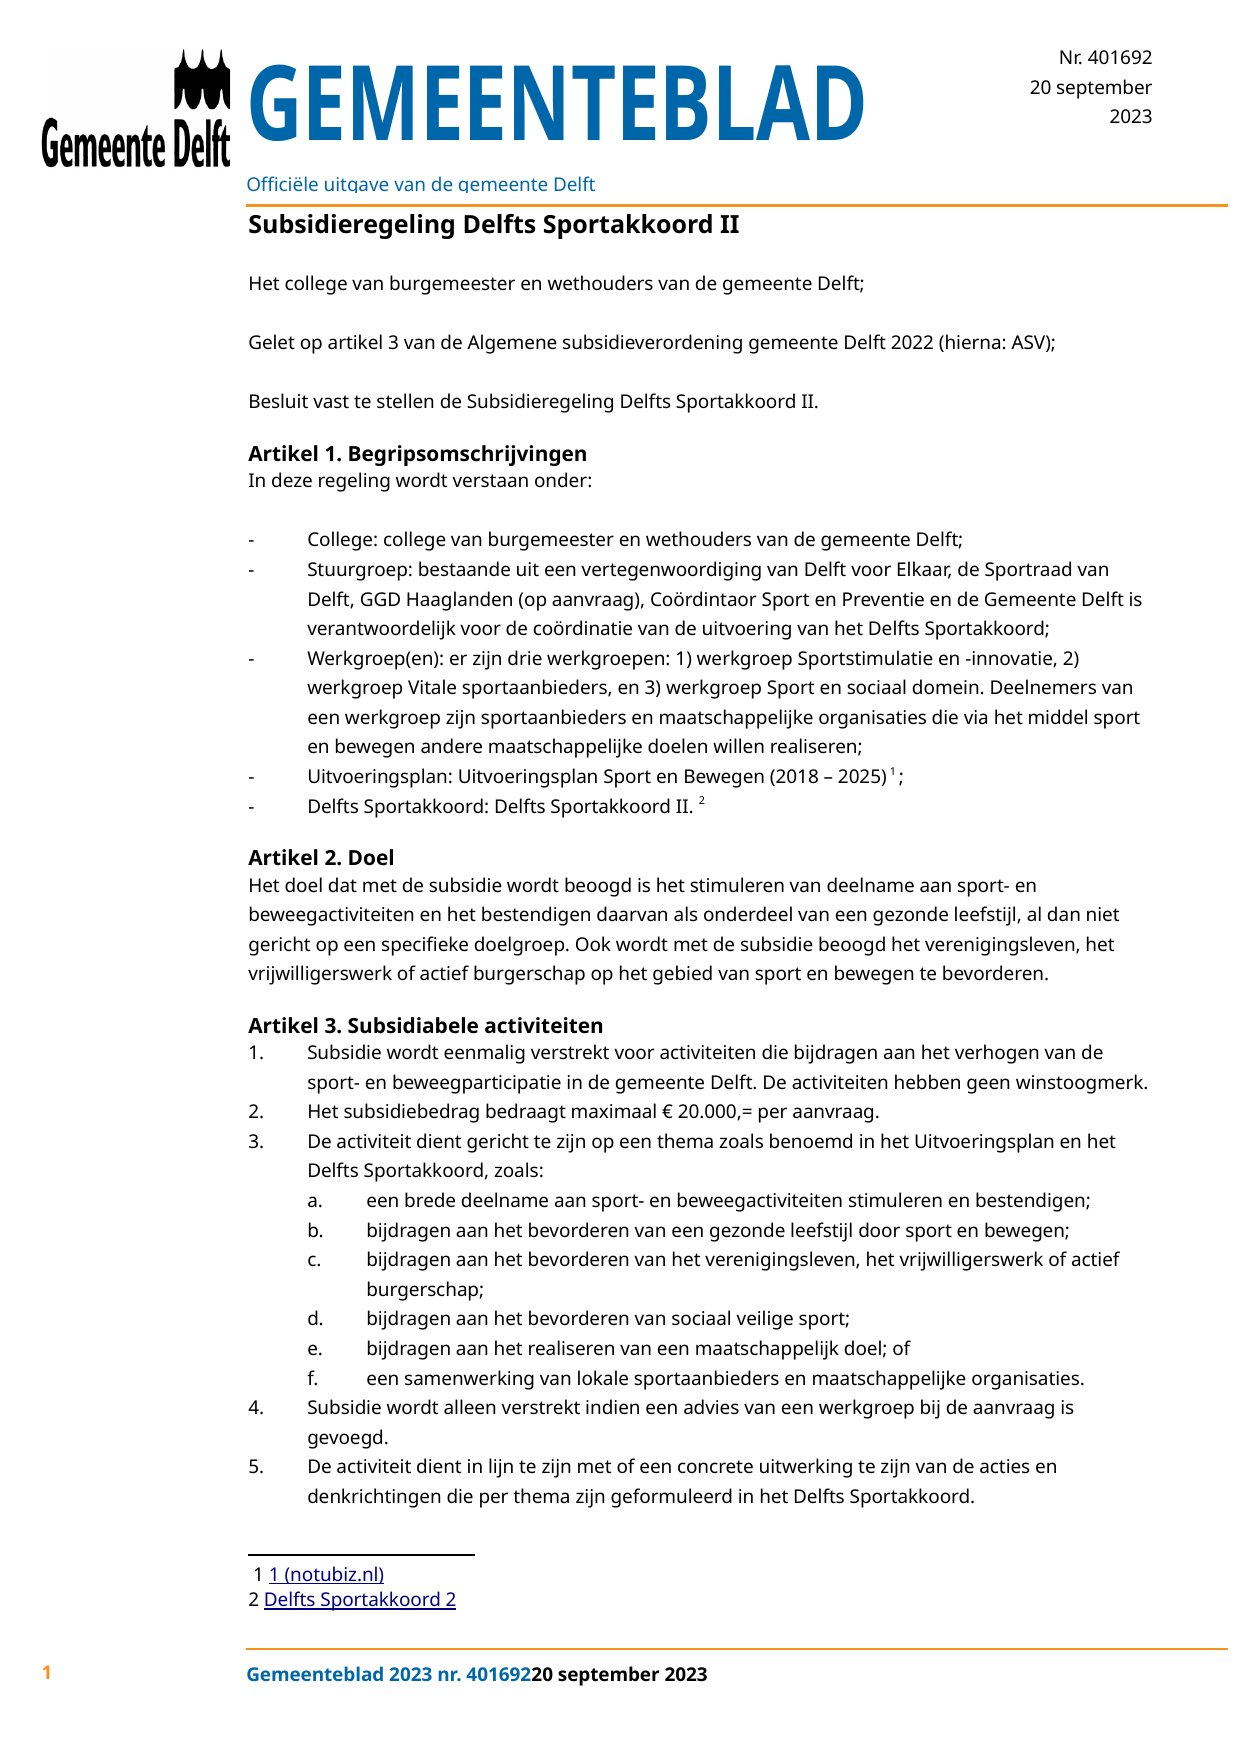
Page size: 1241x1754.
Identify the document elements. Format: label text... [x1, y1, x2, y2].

list bijdragen aan het bevorderen van een gezonde leefstijl door sport en bewegen; [307, 1217, 1152, 1243]
list een samenwerking van lokale sportaanbieders en maatschappelijke organisaties. [307, 1365, 1152, 1391]
text In deze regeling wordt verstaan onder: [248, 467, 1152, 493]
picture [41, 47, 231, 172]
list Uitvoeringsplan: Uitvoeringsplan Sport en Bewegen (2018 – 2025); [248, 763, 1152, 789]
list Delfts Sportakkoord: Delfts Sportakkoord II. [248, 793, 1152, 819]
list Stuurgroep: bestaande uit een vertegenwoordiging van Delft voor Elkaar, de Sportraad van Delft, GGD Haaglanden (op aanvraag), Coördintaor Sport en Preventie en de Gemeente Delft is verantwoordelijk voor de coördinatie van de uitvoering van het Delfts Sportakkoord; [248, 556, 1152, 641]
text Gelet op artikel 3 van de Algemene subsidieverordening gemeente Delft 2022 (hierna: ASV); [248, 329, 1152, 355]
list De activiteit dient in lijn te zijn met of een concrete uitwerking te zijn van de acties en denkrichtingen die per thema zijn geformuleerd in het Delfts Sportakkoord. [248, 1453, 1152, 1509]
text Besluit vast te stellen de Subsidieregeling Delfts Sportakkoord II. [248, 389, 1152, 414]
text Artikel 3. Subsidiabele activiteiten [248, 1011, 1152, 1039]
text Het doel dat met de subsidie wordt beoogd is het stimuleren van deelname aan sport- en beweegactiviteiten en het bestendigen daarvan als onderdeel van een gezonde leefstijl, al dan niet gericht op een specifieke doelgroep. Ook wordt met de subsidie beoogd het verenigingsleven, het vrijwilligerswerk of actief burgerschap op het gebied van sport en bewegen te bevorderen. [248, 872, 1152, 986]
text Artikel 1. Begripsomschrijvingen [248, 439, 1152, 467]
list Werkgroep(en): er zijn drie werkgroepen: 1) werkgroep Sportstimulatie en -innovatie, 2) werkgroep Vitale sportaanbieders, en 3) werkgroep Sport en sociaal domein. Deelnemers van een werkgroep zijn sportaanbieders en maatschappelijke organisaties die via het middel sport en bewegen andere maatschappelijke doelen willen realiseren; [248, 645, 1152, 759]
text Subsidieregeling Delfts Sportakkoord II [248, 207, 1152, 241]
list De activiteit dient gericht te zijn op een thema zoals benoemd in het Uitvoeringsplan en het Delfts Sportakkoord, zoals: [248, 1128, 1152, 1183]
list bijdragen aan het bevorderen van het verenigingsleven, het vrijwilligerswerk of actief burgerschap; [307, 1246, 1152, 1302]
list College: college van burgemeester en wethouders van de gemeente Delft; [248, 527, 1152, 552]
list bijdragen aan het bevorderen van sociaal veilige sport; [307, 1306, 1152, 1331]
list Delfts Sportakkoord 2 [248, 1586, 1152, 1612]
list 1 (notubiz.nl) [248, 1561, 1152, 1586]
text Artikel 2. Doel [248, 843, 1152, 872]
list een brede deelname aan sport- en beweegactiviteiten stimuleren en bestendigen; [307, 1187, 1152, 1213]
text Het college van burgemeester en wethouders van de gemeente Delft; [248, 270, 1152, 296]
list Subsidie wordt alleen verstrekt indien een advies van een werkgroep bij de aanvraag is gevoegd. [248, 1394, 1152, 1450]
list bijdragen aan het realiseren van een maatschappelijk doel; of [307, 1335, 1152, 1361]
list Subsidie wordt eenmalig verstrekt voor activiteiten die bijdragen aan het verhogen van de sport- en beweegparticipatie in de gemeente Delft. De activiteiten hebben geen winstoogmerk. [248, 1039, 1152, 1095]
list Het subsidiebedrag bedraagt maximaal € 20.000,= per aanvraag. [248, 1098, 1152, 1124]
